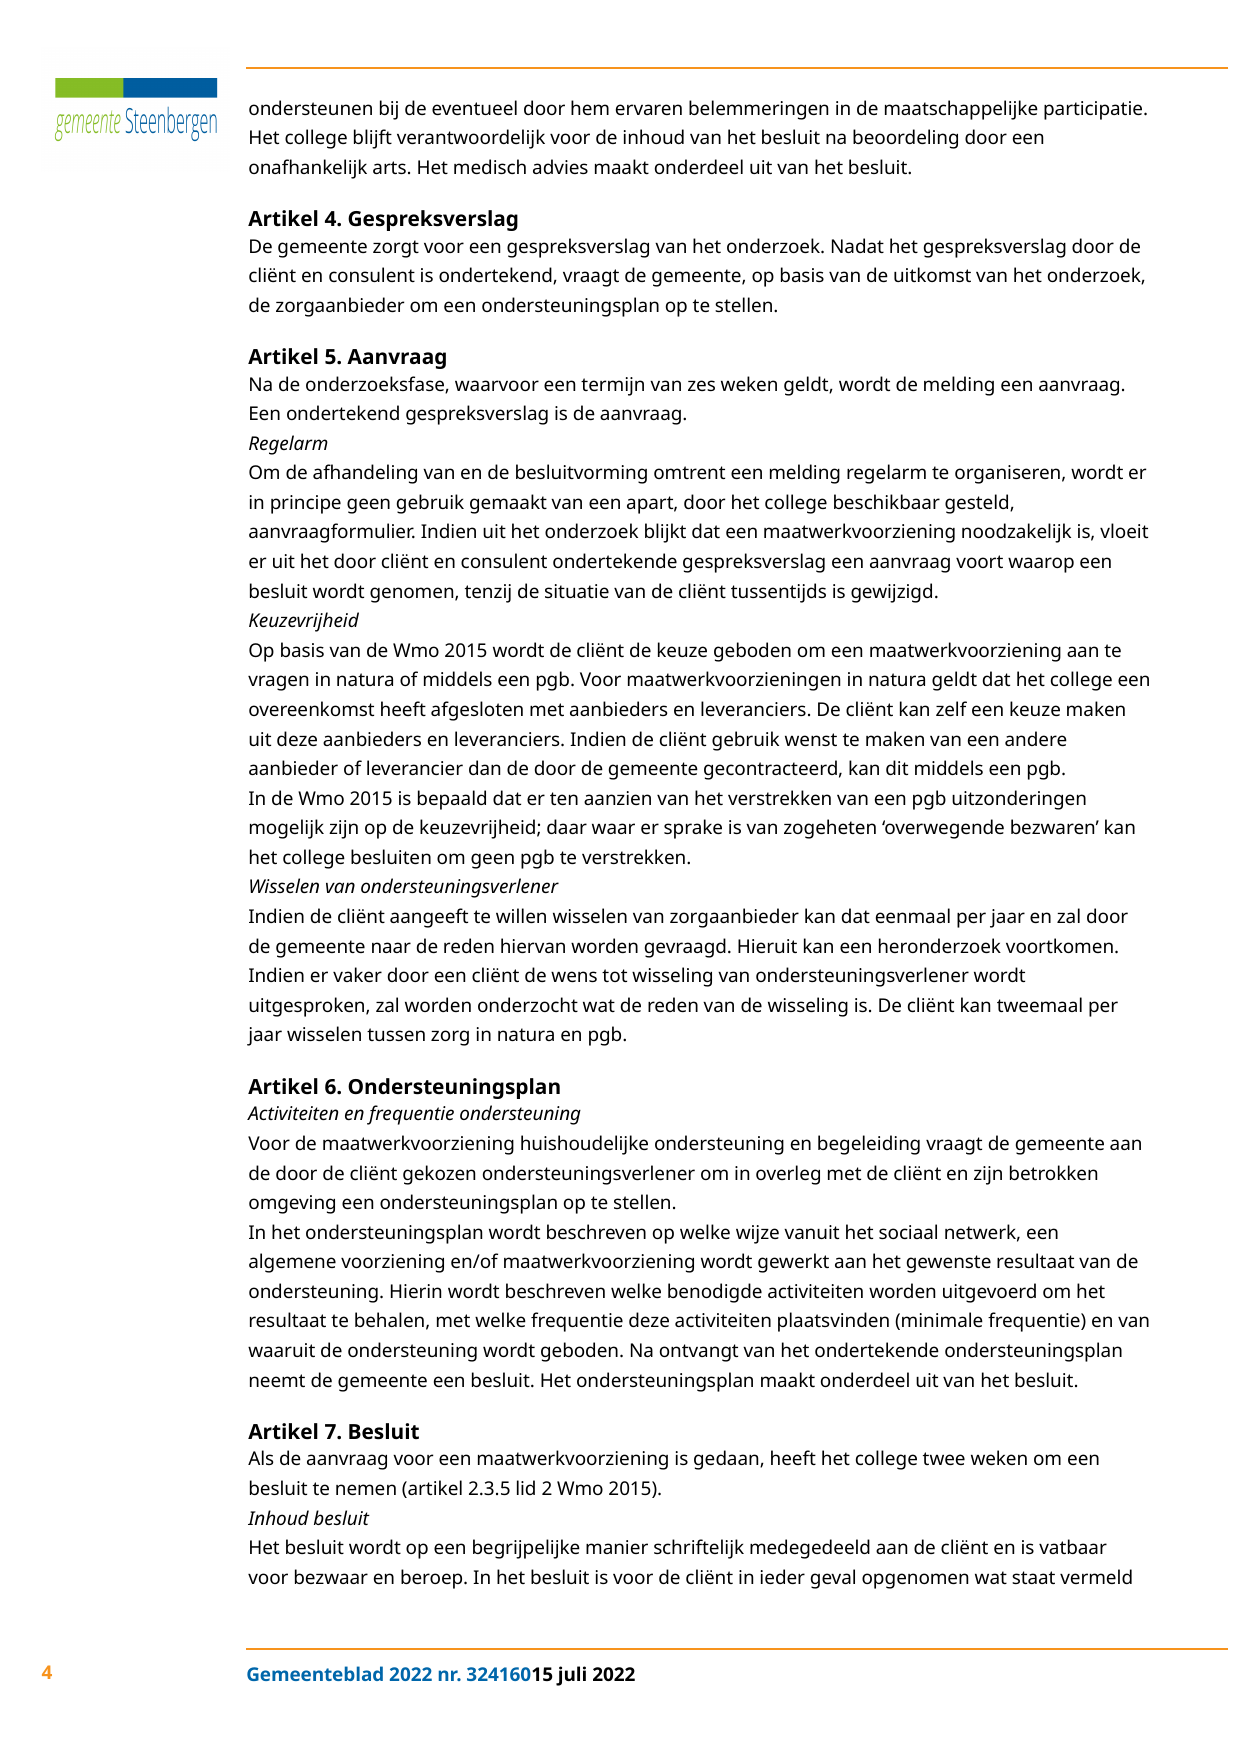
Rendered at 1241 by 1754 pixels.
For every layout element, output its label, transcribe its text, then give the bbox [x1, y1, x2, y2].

text Artikel 4. Gespreksverslag [248, 204, 1152, 233]
text Regelarm [248, 430, 1152, 456]
text Artikel 7. Besluit [248, 1417, 1152, 1446]
text De gemeente zorgt voor een gespreksverslag van het onderzoek. Nadat het gespreksverslag door de cliënt en consulent is ondertekend, vraagt de gemeente, op basis van de uitkomst van het onderzoek, de zorgaanbieder om een ondersteuningsplan op te stellen. [248, 233, 1152, 318]
text In het ondersteuningsplan wordt beschreven op welke wijze vanuit het sociaal netwerk, een algemene voorziening en/of maatwerkvoorziening wordt gewerkt aan het gewenste resultaat van de ondersteuning. Hierin wordt beschreven welke benodigde activiteiten worden uitgevoerd om het resultaat te behalen, met welke frequentie deze activiteiten plaatsvinden (minimale frequentie) en van waaruit de ondersteuning wordt geboden. Na ontvangt van het ondertekende ondersteuningsplan neemt de gemeente een besluit. Het ondersteuningsplan maakt onderdeel uit van het besluit. [248, 1219, 1152, 1392]
text Artikel 6. Ondersteuningsplan [248, 1072, 1152, 1101]
text Wisselen van ondersteuningsverlener [248, 874, 1152, 899]
text Als de aanvraag voor een maatwerkvoorziening is gedaan, heeft het college twee weken om een besluit te nemen (artikel 2.3.5 lid 2 Wmo 2015). [248, 1446, 1152, 1501]
text Op basis van de Wmo 2015 wordt de cliënt de keuze geboden om een maatwerkvoorziening aan te vragen in natura of middels een pgb. Voor maatwerkvoorzieningen in natura geldt dat het college een overeenkomst heeft afgesloten met aanbieders en leveranciers. De cliënt kan zelf een keuze maken uit deze aanbieders en leveranciers. Indien de cliënt gebruik wenst te maken van een andere aanbieder of leverancier dan de door de gemeente gecontracteerd, kan dit middels een pgb. [248, 637, 1152, 781]
text Het besluit wordt op een begrijpelijke manier schriftelijk medegedeeld aan de cliënt en is vatbaar voor bezwaar en beroep. In het besluit is voor de cliënt in ieder geval opgenomen wat staat vermeld [248, 1534, 1152, 1590]
text Voor de maatwerkvoorziening huishoudelijke ondersteuning en begeleiding vraagt de gemeente aan de door de cliënt gekozen ondersteuningsverlener om in overleg met de cliënt en zijn betrokken omgeving een ondersteuningsplan op te stellen. [248, 1130, 1152, 1215]
text In de Wmo 2015 is bepaald dat er ten aanzien van het verstrekken van een pgb uitzonderingen mogelijk zijn op de keuzevrijheid; daar waar er sprake is van zogeheten ‘overwegende bezwaren’ kan het college besluiten om geen pgb te verstrekken. [248, 785, 1152, 870]
text Artikel 5. Aanvraag [248, 342, 1152, 371]
text Activiteiten en frequentie ondersteuning [248, 1101, 1152, 1126]
text Indien de cliënt aangeeft te willen wisselen van zorgaanbieder kan dat eenmaal per jaar en zal door de gemeente naar de reden hiervan worden gevraagd. Hieruit kan een heronderzoek voortkomen. Indien er vaker door een cliënt de wens tot wisseling van ondersteuningsverlener wordt uitgesproken, zal worden onderzocht wat de reden van de wisseling is. De cliënt kan tweemaal per jaar wisselen tussen zorg in natura en pgb. [248, 903, 1152, 1047]
text Inhoud besluit [248, 1505, 1152, 1531]
text Keuzevrijheid [248, 607, 1152, 633]
picture [41, 47, 231, 172]
text Na de onderzoeksfase, waarvoor een termijn van zes weken geldt, wordt de melding een aanvraag. Een ondertekend gespreksverslag is de aanvraag. [248, 371, 1152, 426]
text Om de afhandeling van en de besluitvorming omtrent een melding regelarm te organiseren, wordt er in principe geen gebruik gemaakt van een apart, door het college beschikbaar gesteld, aanvraagformulier. Indien uit het onderzoek blijkt dat een maatwerkvoorziening noodzakelijk is, vloeit er uit het door cliënt en consulent ondertekende gespreksverslag een aanvraag voort waarop een besluit wordt genomen, tenzij de situatie van de cliënt tussentijds is gewijzigd. [248, 459, 1152, 604]
text ondersteunen bij de eventueel door hem ervaren belemmeringen in de maatschappelijke participatie. Het college blijft verantwoordelijk voor de inhoud van het besluit na beoordeling door een onafhankelijk arts. Het medisch advies maakt onderdeel uit van het besluit. [248, 95, 1152, 180]
